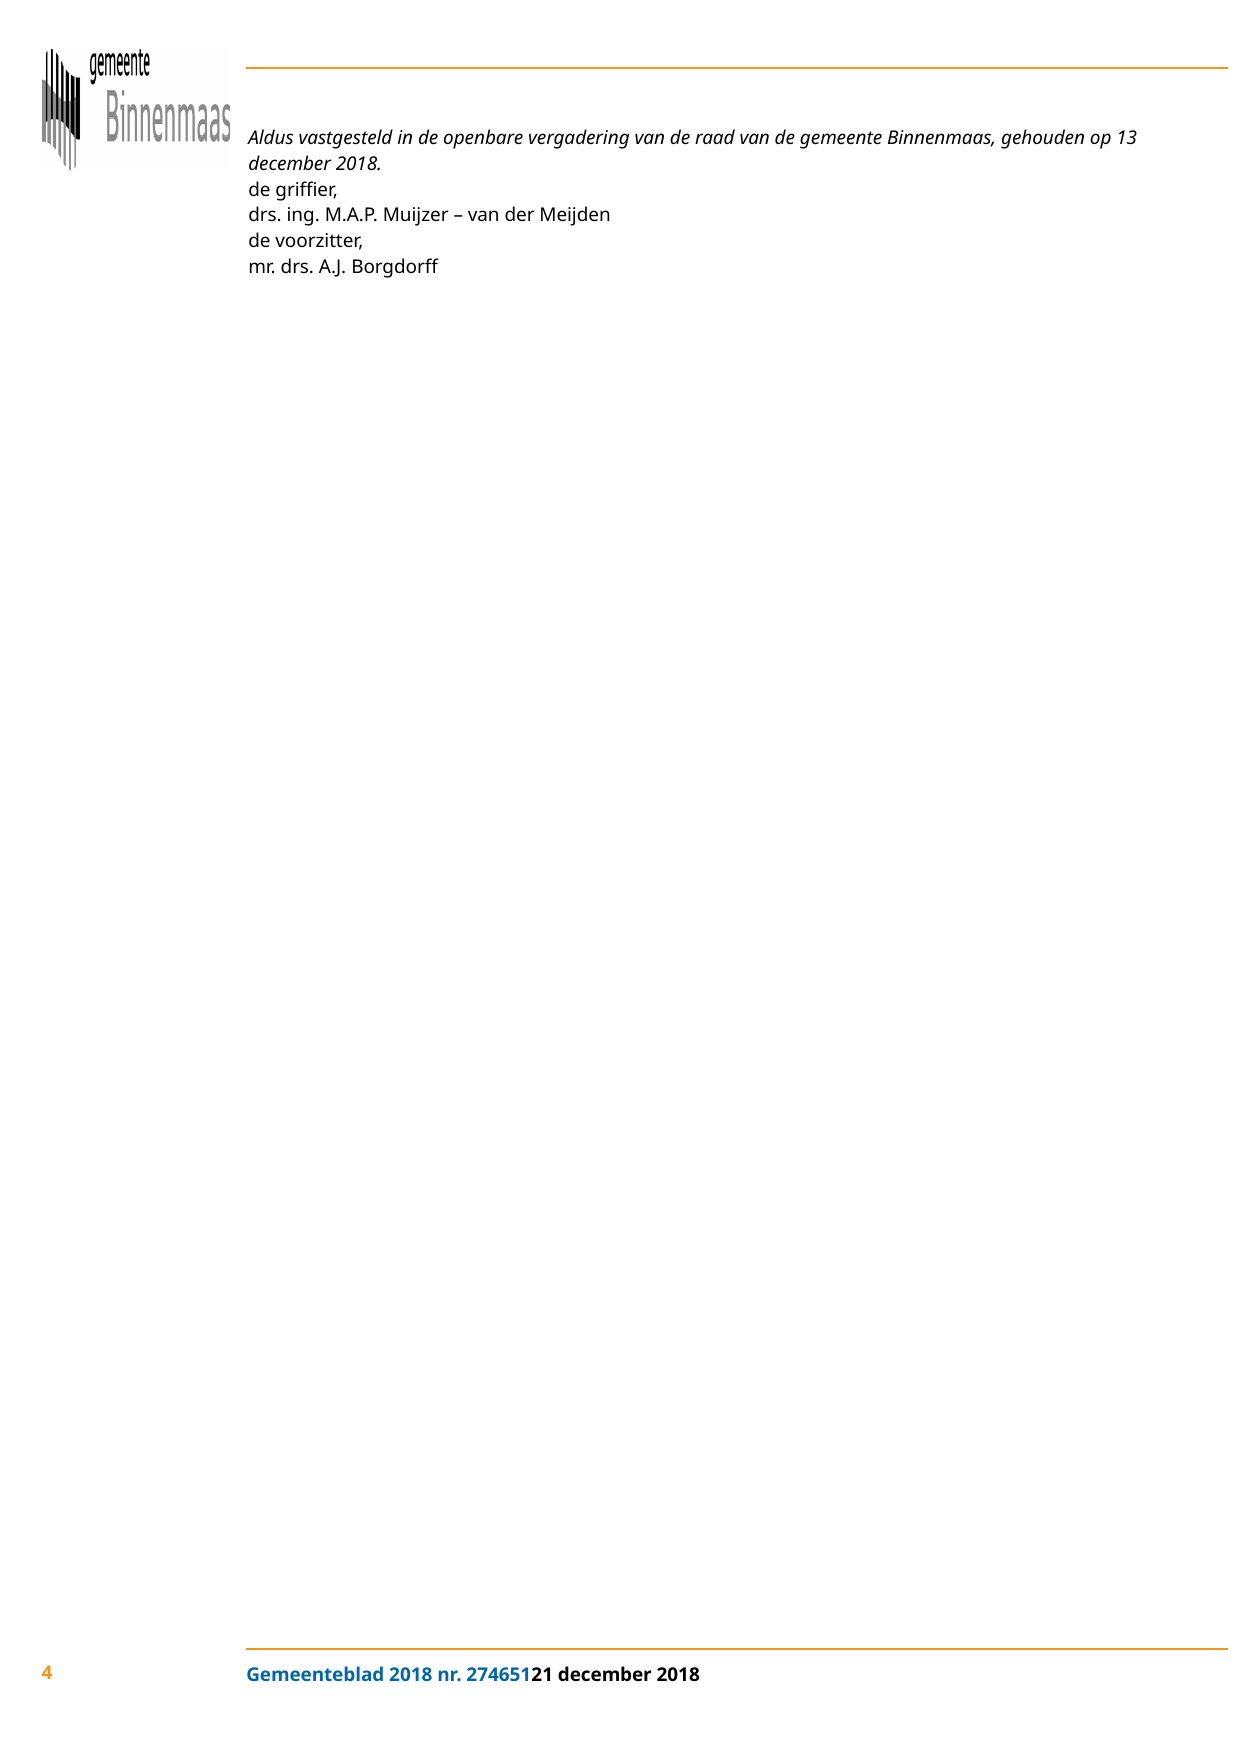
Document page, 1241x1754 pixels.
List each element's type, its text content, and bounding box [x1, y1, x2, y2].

text Aldus vastgesteld in de openbare vergadering van de raad van de gemeente Binnenmaas, gehouden op 13 december 2018. [248, 124, 1152, 176]
text de voorzitter, [248, 227, 1152, 253]
text de griffier, [248, 176, 1152, 202]
text drs. ing. M.A.P. Muijzer – van der Meijden [248, 202, 1152, 227]
text mr. drs. A.J. Borgdorff [248, 253, 1152, 279]
picture [41, 47, 231, 172]
